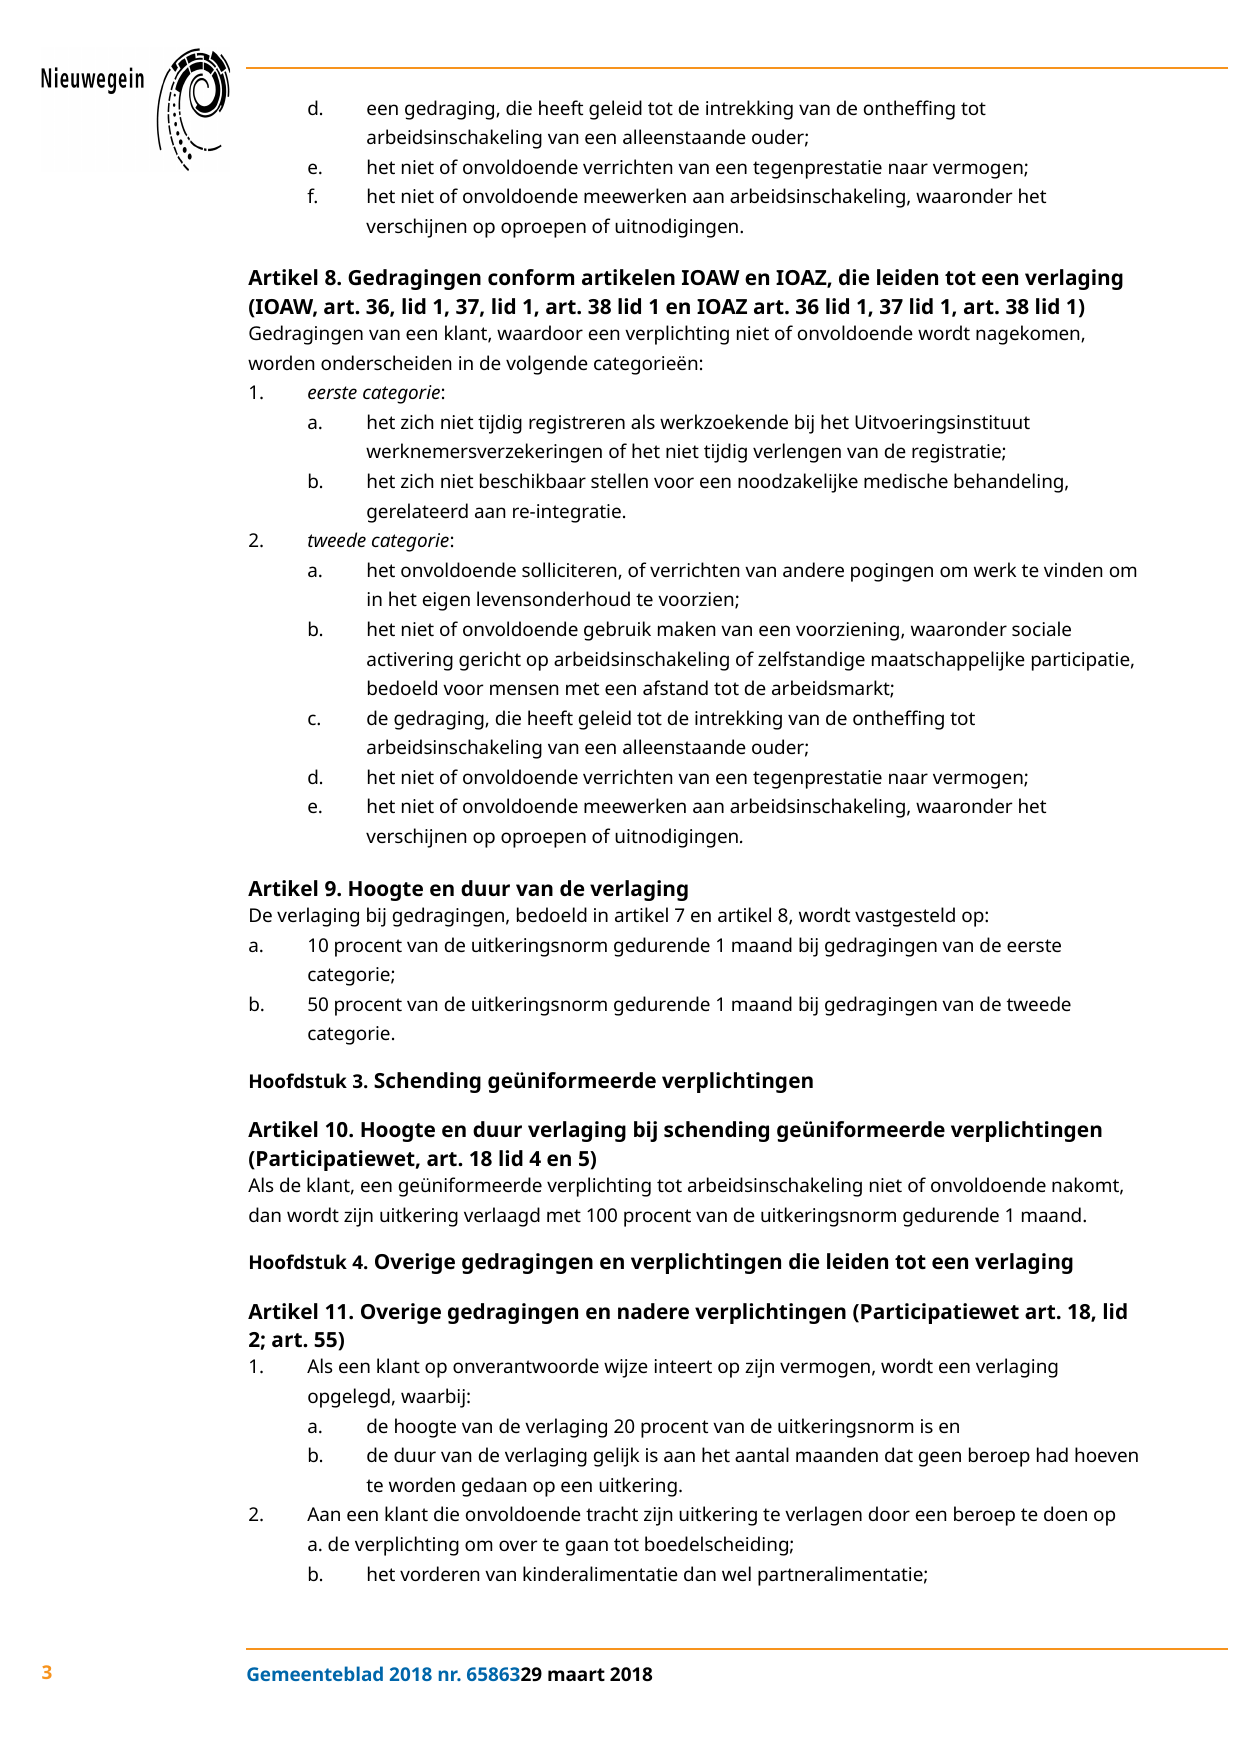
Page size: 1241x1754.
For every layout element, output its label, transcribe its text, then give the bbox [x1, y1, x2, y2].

text Hoofdstuk 3. Schending geüniformeerde verplichtingen [248, 1066, 1152, 1094]
list de hoogte van de verlaging 20 procent van de uitkeringsnorm is en [307, 1413, 1152, 1438]
text Artikel 11. Overige gedragingen en nadere verplichtingen (Participatiewet art. 18, lid 2; art. 55) [248, 1297, 1152, 1354]
list het onvoldoende solliciteren, of verrichten van andere pogingen om werk te vinden om in het eigen levensonderhoud te voorzien; [307, 557, 1152, 612]
list het vorderen van kinderalimentatie dan wel partneralimentatie; [307, 1561, 1152, 1586]
list tweede categorie: [248, 527, 1152, 553]
list 10 procent van de uitkeringsnorm gedurende 1 maand bij gedragingen van de eerste categorie; [248, 932, 1152, 987]
list de gedraging, die heeft geleid tot de intrekking van de ontheffing tot arbeidsinschakeling van een alleenstaande ouder; [307, 705, 1152, 760]
picture [41, 47, 231, 172]
text Artikel 10. Hoogte en duur verlaging bij schending geüniformeerde verplichtingen (Participatiewet, art. 18 lid 4 en 5) [248, 1115, 1152, 1172]
text Artikel 8. Gedragingen conform artikelen IOAW en IOAZ, die leiden tot een verlaging (IOAW, art. 36, lid 1, 37, lid 1, art. 38 lid 1 en IOAZ art. 36 lid 1, 37 lid 1, art. 38 lid 1) [248, 263, 1152, 320]
text De verlaging bij gedragingen, bedoeld in artikel 7 en artikel 8, wordt vastgesteld op: [248, 902, 1152, 928]
list het niet of onvoldoende meewerken aan arbeidsinschakeling, waaronder het verschijnen op oproepen of uitnodigingen. [307, 183, 1152, 239]
list het zich niet tijdig registreren als werkzoekende bij het Uitvoeringsinstituut werknemersverzekeringen of het niet tijdig verlengen van de registratie; [307, 409, 1152, 464]
text Als de klant, een geüniformeerde verplichting tot arbeidsinschakeling niet of onvoldoende nakomt, dan wordt zijn uitkering verlaagd met 100 procent van de uitkeringsnorm gedurende 1 maand. [248, 1172, 1152, 1228]
text Gedragingen van een klant, waardoor een verplichting niet of onvoldoende wordt nagekomen, worden onderscheiden in de volgende categorieën: [248, 320, 1152, 376]
list Aan een klant die onvoldoende tracht zijn uitkering te verlagen door een beroep te doen op [248, 1502, 1152, 1527]
list Als een klant op onverantwoorde wijze inteert op zijn vermogen, wordt een verlaging opgelegd, waarbij: [248, 1354, 1152, 1409]
list 50 procent van de uitkeringsnorm gedurende 1 maand bij gedragingen van de tweede categorie. [248, 991, 1152, 1046]
list het niet of onvoldoende verrichten van een tegenprestatie naar vermogen; [307, 764, 1152, 790]
list het niet of onvoldoende gebruik maken van een voorziening, waaronder sociale activering gericht op arbeidsinschakeling of zelfstandige maatschappelijke participatie, bedoeld voor mensen met een afstand tot de arbeidsmarkt; [307, 616, 1152, 701]
list de duur van de verlaging gelijk is aan het aantal maanden dat geen beroep had hoeven te worden gedaan op een uitkering. [307, 1442, 1152, 1498]
text Hoofdstuk 4. Overige gedragingen en verplichtingen die leiden tot een verlaging [248, 1247, 1152, 1276]
list een gedraging, die heeft geleid tot de intrekking van de ontheffing tot arbeidsinschakeling van een alleenstaande ouder; [307, 95, 1152, 150]
text Artikel 9. Hoogte en duur van de verlaging [248, 874, 1152, 902]
list het niet of onvoldoende meewerken aan arbeidsinschakeling, waaronder het verschijnen op oproepen of uitnodigingen. [307, 794, 1152, 849]
list a. de verplichting om over te gaan tot boedelscheiding; [248, 1531, 1152, 1557]
list eerste categorie: [248, 379, 1152, 405]
list het zich niet beschikbaar stellen voor een noodzakelijke medische behandeling, gerelateerd aan re-integratie. [307, 468, 1152, 524]
list het niet of onvoldoende verrichten van een tegenprestatie naar vermogen; [307, 154, 1152, 180]
